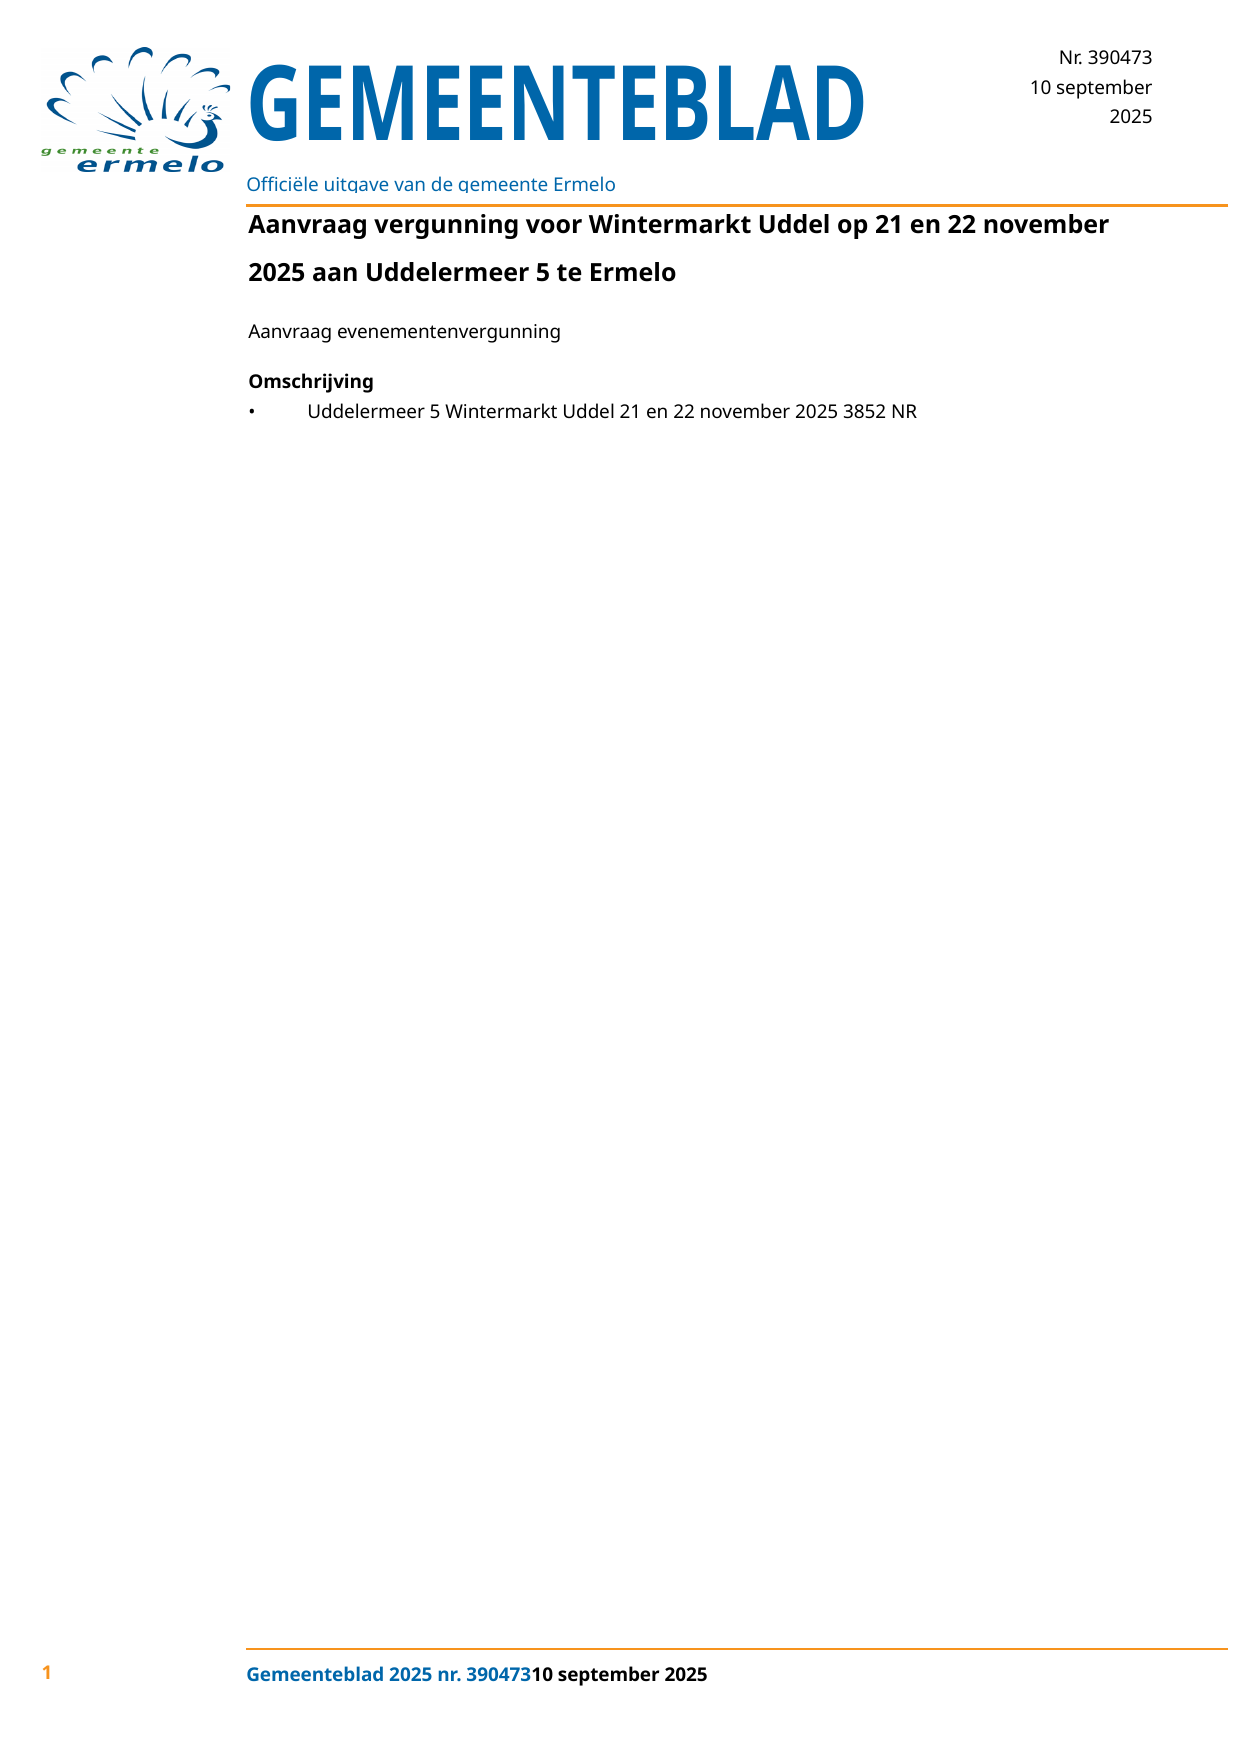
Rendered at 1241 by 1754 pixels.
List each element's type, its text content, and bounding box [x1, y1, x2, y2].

text Omschrijving [248, 368, 1152, 394]
text Aanvraag vergunning voor Wintermarkt Uddel op 21 en 22 november 2025 aan Uddelermeer 5 te Ermelo [248, 207, 1152, 288]
picture [41, 47, 231, 172]
text Aanvraag evenementenvergunning [248, 318, 1152, 344]
list Uddelermeer 5 Wintermarkt Uddel 21 en 22 november 2025 3852 NR [248, 398, 1152, 424]
